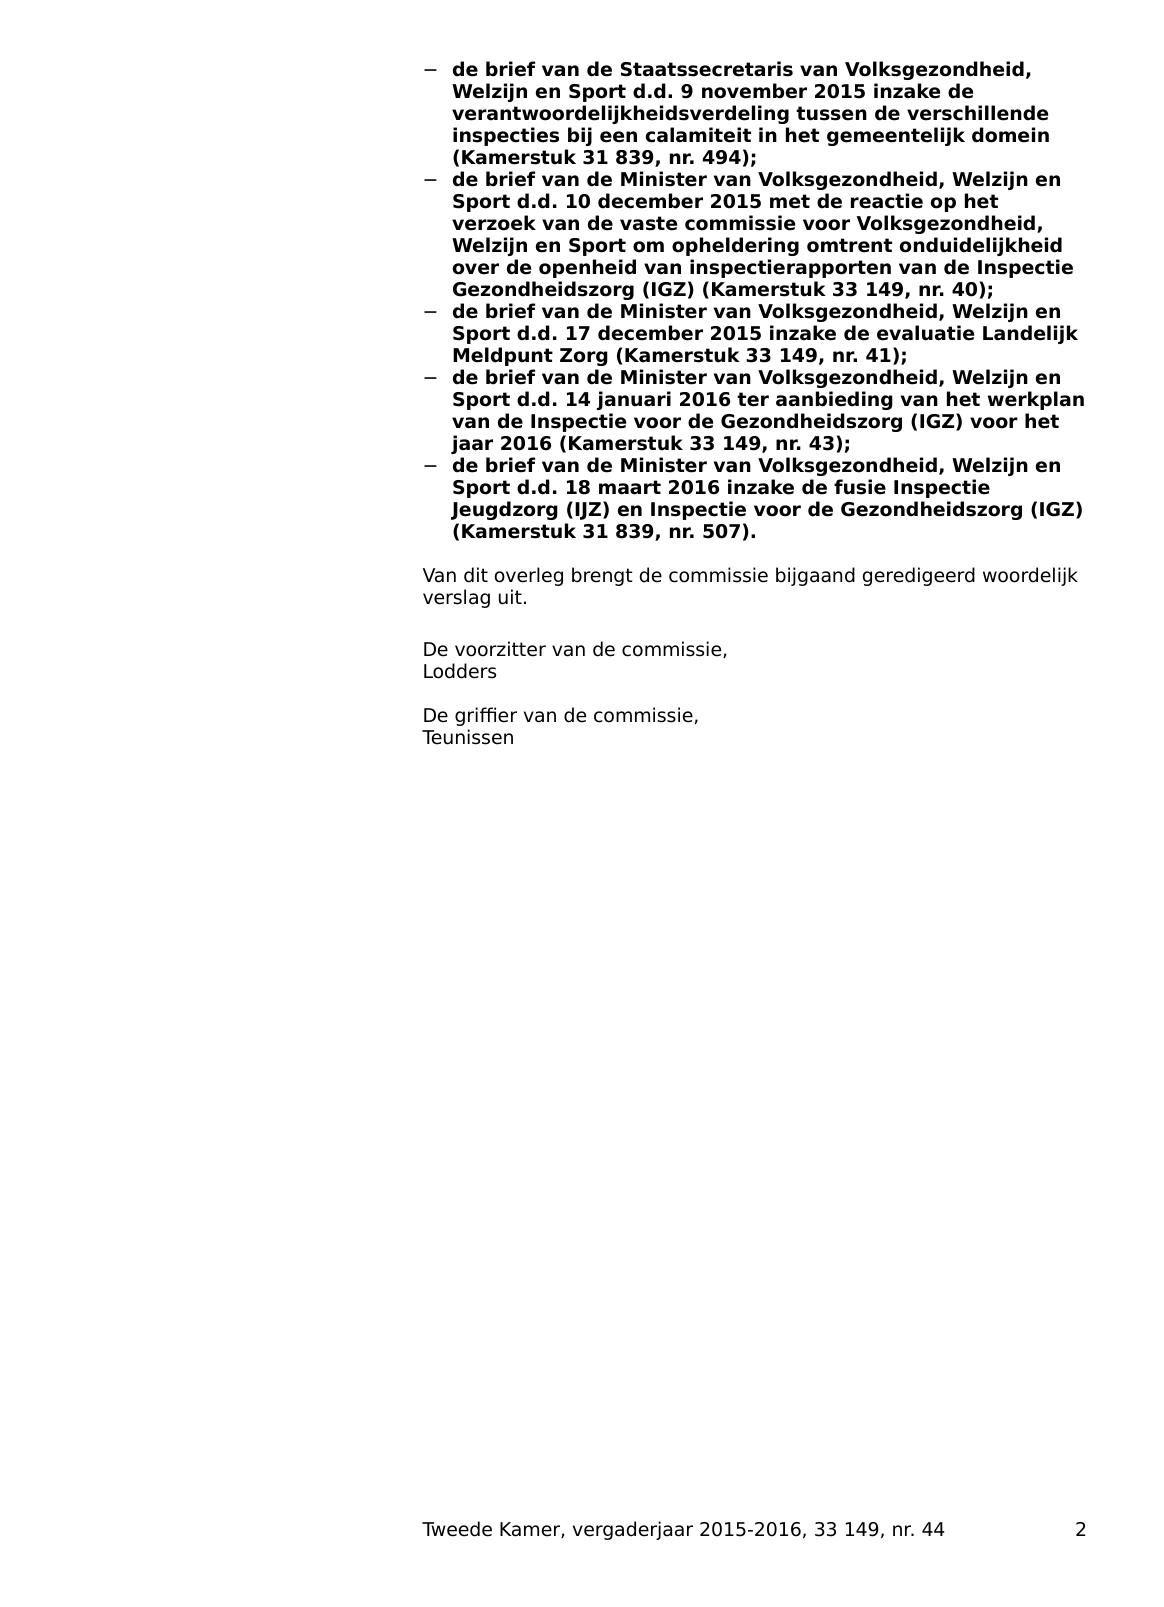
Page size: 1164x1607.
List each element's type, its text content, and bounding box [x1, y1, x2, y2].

text − de brief van de Minister van Volksgezondheid, Welzijn en Sport d.d. 18 maart 2016 inzake de fusie Inspectie Jeugdzorg (IJZ) en Inspectie voor de Gezondheidszorg (IGZ) (Kamerstuk 31 839, nr. 507). [422, 455, 1087, 543]
text Van dit overleg brengt de commissie bijgaand geredigeerd woordelijk verslag uit. [422, 565, 1087, 609]
text − de brief van de Minister van Volksgezondheid, Welzijn en Sport d.d. 14 januari 2016 ter aanbieding van het werkplan van de Inspectie voor de Gezondheidszorg (IGZ) voor het jaar 2016 (Kamerstuk 33 149, nr. 43); [422, 367, 1087, 455]
text − de brief van de Minister van Volksgezondheid, Welzijn en Sport d.d. 17 december 2015 inzake de evaluatie Landelijk Meldpunt Zorg (Kamerstuk 33 149, nr. 41); [422, 301, 1087, 367]
text − de brief van de Minister van Volksgezondheid, Welzijn en Sport d.d. 10 december 2015 met de reactie op het verzoek van de vaste commissie voor Volksgezondheid, Welzijn en Sport om opheldering omtrent onduidelijkheid over de openheid van inspectierapporten van de Inspectie Gezondheidszorg (IGZ) (Kamerstuk 33 149, nr. 40); [422, 169, 1087, 301]
text De griffier van de commissie, Teunissen [422, 705, 1087, 749]
text De voorzitter van de commissie, Lodders [422, 639, 1087, 683]
text − de brief van de Staatssecretaris van Volksgezondheid, Welzijn en Sport d.d. 9 november 2015 inzake de verantwoordelijkheidsverdeling tussen de verschillende inspecties bij een calamiteit in het gemeentelijk domein (Kamerstuk 31 839, nr. 494); [422, 59, 1087, 169]
